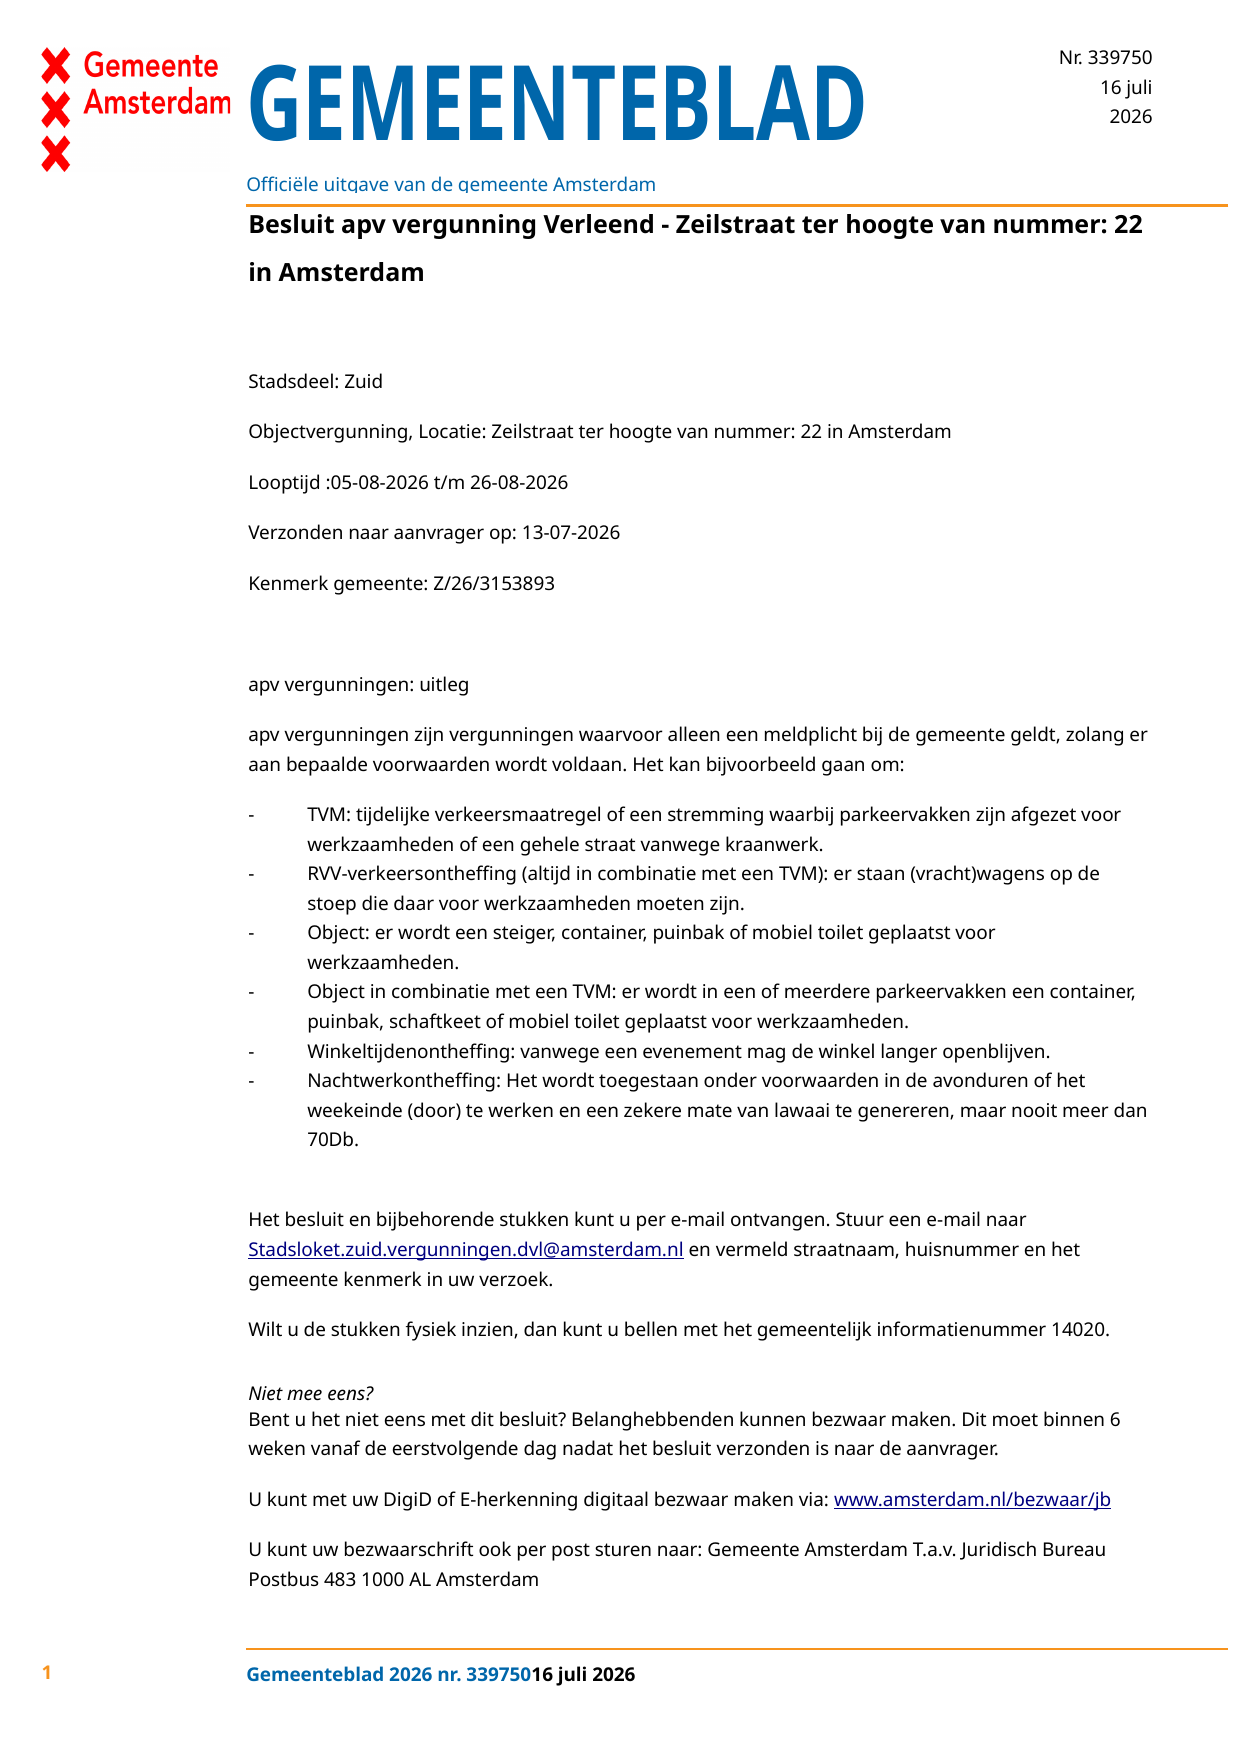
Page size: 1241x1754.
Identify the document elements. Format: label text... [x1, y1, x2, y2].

text apv vergunningen zijn vergunningen waarvoor alleen een meldplicht bij de gemeente geldt, zolang er aan bepaalde voorwaarden wordt voldaan. Het kan bijvoorbeeld gaan om: [248, 721, 1152, 777]
text Looptijd :05-08-2026 t/m 26-08-2026 [248, 469, 1152, 495]
text Stadsdeel: Zuid [248, 368, 1152, 394]
text Besluit apv vergunning Verleend - Zeilstraat ter hoogte van nummer: 22 in Amsterdam [248, 207, 1152, 288]
text Het besluit en bijbehorende stukken kunt u per e-mail ontvangen. Stuur een e-mail naar Stadsloket.zuid.vergunningen.dvl@amsterdam.nl en vermeld straatnaam, huisnummer en het gemeente kenmerk in uw verzoek. [248, 1207, 1152, 1292]
text Bent u het niet eens met dit besluit? Belanghebbenden kunnen bezwaar maken. Dit moet binnen 6 weken vanaf de eerstvolgende dag nadat het besluit verzonden is naar de aanvrager. [248, 1406, 1152, 1461]
list Winkeltijdenontheffing: vanwege een evenement mag de winkel langer openblijven. [248, 1038, 1152, 1064]
text U kunt met uw DigiD of E-herkenning digitaal bezwaar maken via: www.amsterdam.nl/bezwaar/jb [248, 1486, 1152, 1512]
text Niet mee eens? [248, 1380, 1152, 1406]
list TVM: tijdelijke verkeersmaatregel of een stremming waarbij parkeervakken zijn afgezet voor werkzaamheden of een gehele straat vanwege kraanwerk. [248, 801, 1152, 857]
text apv vergunningen: uitleg [248, 671, 1152, 697]
list RVV-verkeersontheffing (altijd in combinatie met een TVM): er staan (vracht)wagens op de stoep die daar voor werkzaamheden moeten zijn. [248, 860, 1152, 916]
text Verzonden naar aanvrager op: 13-07-2026 [248, 519, 1152, 545]
text Kenmerk gemeente: Z/26/3153893 [248, 570, 1152, 596]
picture [41, 47, 231, 172]
list Object in combinatie met een TVM: er wordt in een of meerdere parkeervakken een container, puinbak, schaftkeet of mobiel toilet geplaatst voor werkzaamheden. [248, 979, 1152, 1034]
text U kunt uw bezwaarschrift ook per post sturen naar: Gemeente Amsterdam T.a.v. Juridisch Bureau Postbus 483 1000 AL Amsterdam [248, 1536, 1152, 1592]
text Wilt u de stukken fysiek inzien, dan kunt u bellen met het gemeentelijk informatienummer 14020. [248, 1316, 1152, 1342]
list Nachtwerkontheffing: Het wordt toegestaan onder voorwaarden in de avonduren of het weekeinde (door) te werken en een zekere mate van lawaai te genereren, maar nooit meer dan 70Db. [248, 1067, 1152, 1152]
list Object: er wordt een steiger, container, puinbak of mobiel toilet geplaatst voor werkzaamheden. [248, 919, 1152, 975]
text Objectvergunning, Locatie: Zeilstraat ter hoogte van nummer: 22 in Amsterdam [248, 419, 1152, 444]
